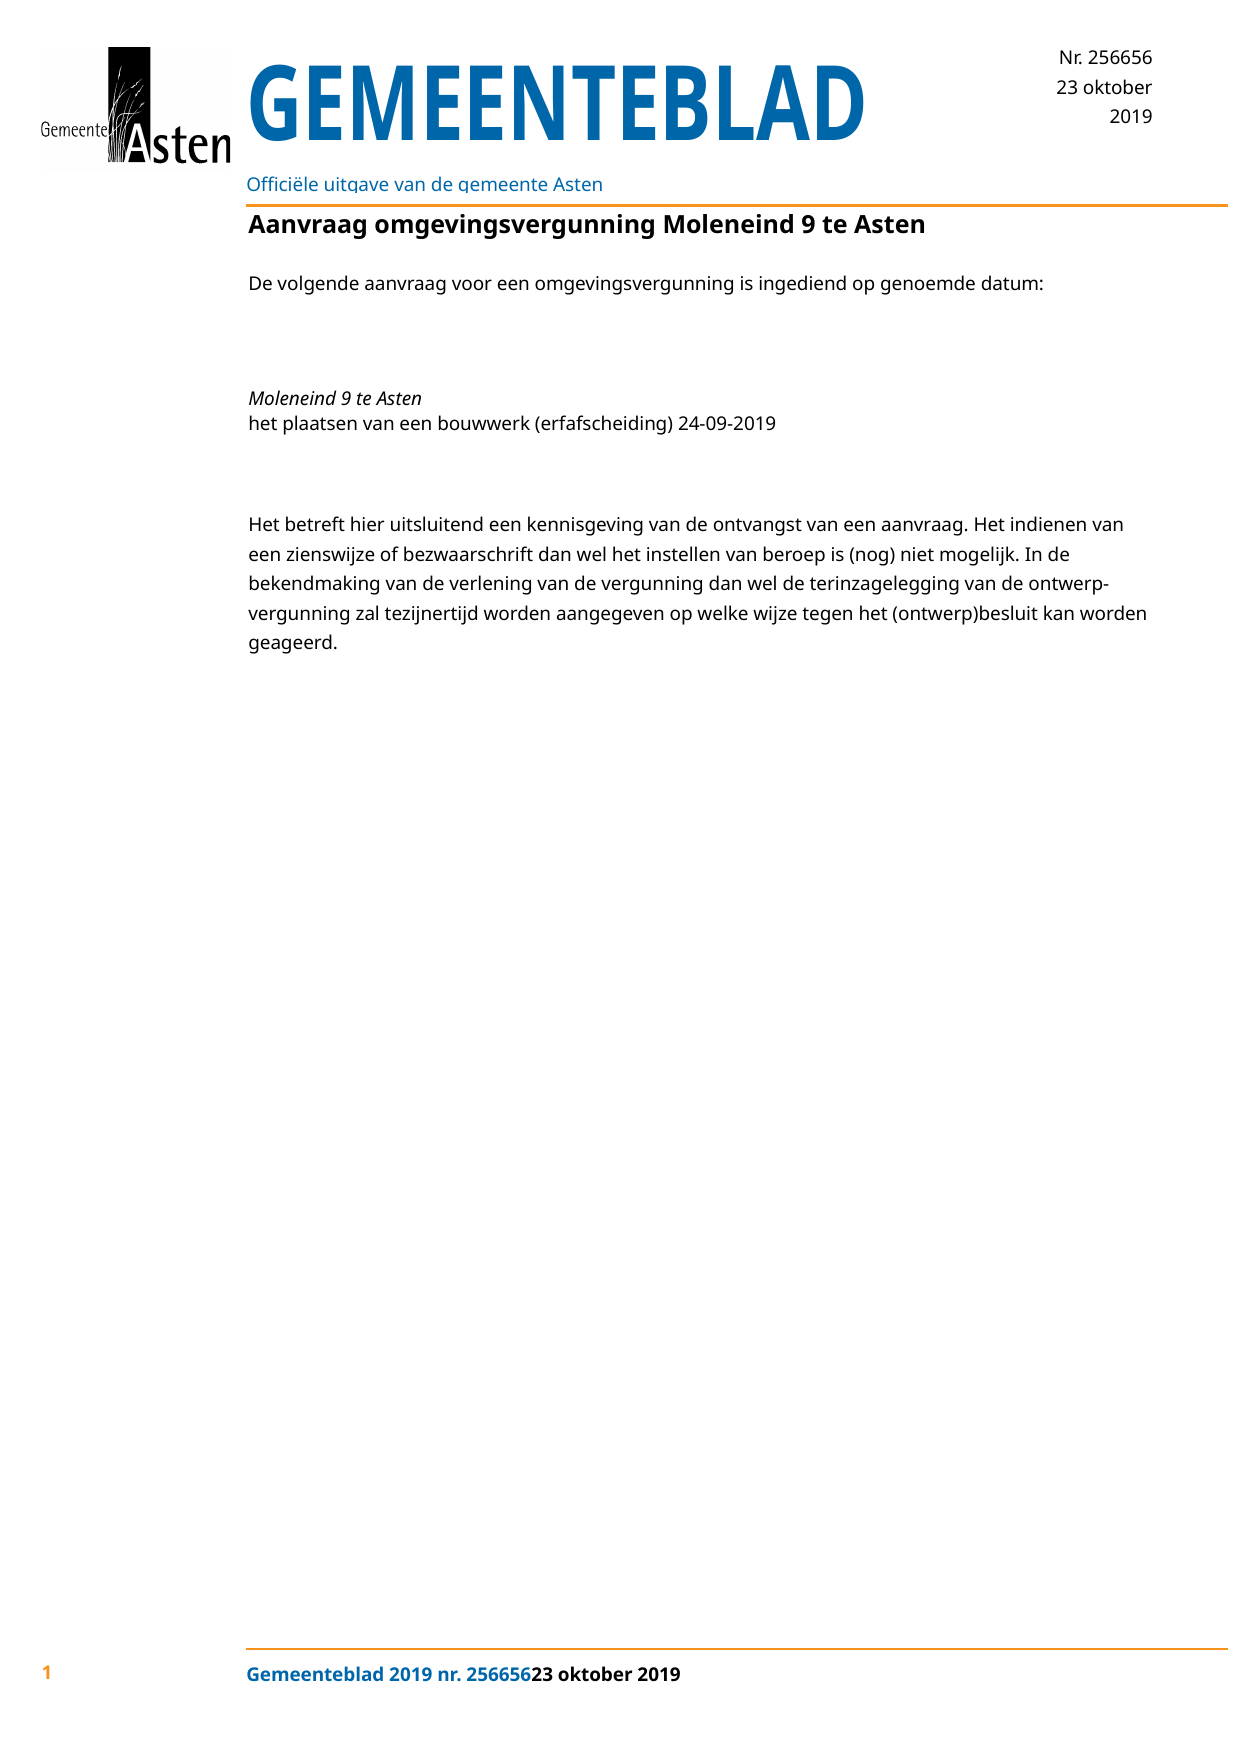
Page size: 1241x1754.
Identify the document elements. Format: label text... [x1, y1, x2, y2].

text De volgende aanvraag voor een omgevingsvergunning is ingediend op genoemde datum: [248, 270, 1152, 296]
text het plaatsen van een bouwwerk (erfafscheiding) 24-09-2019 [248, 410, 1152, 436]
text Aanvraag omgevingsvergunning Moleneind 9 te Asten [248, 207, 1152, 241]
picture [41, 47, 231, 172]
text Moleneind 9 te Asten [248, 385, 1152, 410]
text Het betreft hier uitsluitend een kennisgeving van de ontvangst van een aanvraag. Het indienen van een zienswijze of bezwaarschrift dan wel het instellen van beroep is (nog) niet mogelijk. In de bekendmaking van de verlening van de vergunning dan wel de terinzagelegging van de ontwerp-vergunning zal tezijnertijd worden aangegeven op welke wijze tegen het (ontwerp)besluit kan worden geageerd. [248, 511, 1152, 655]
